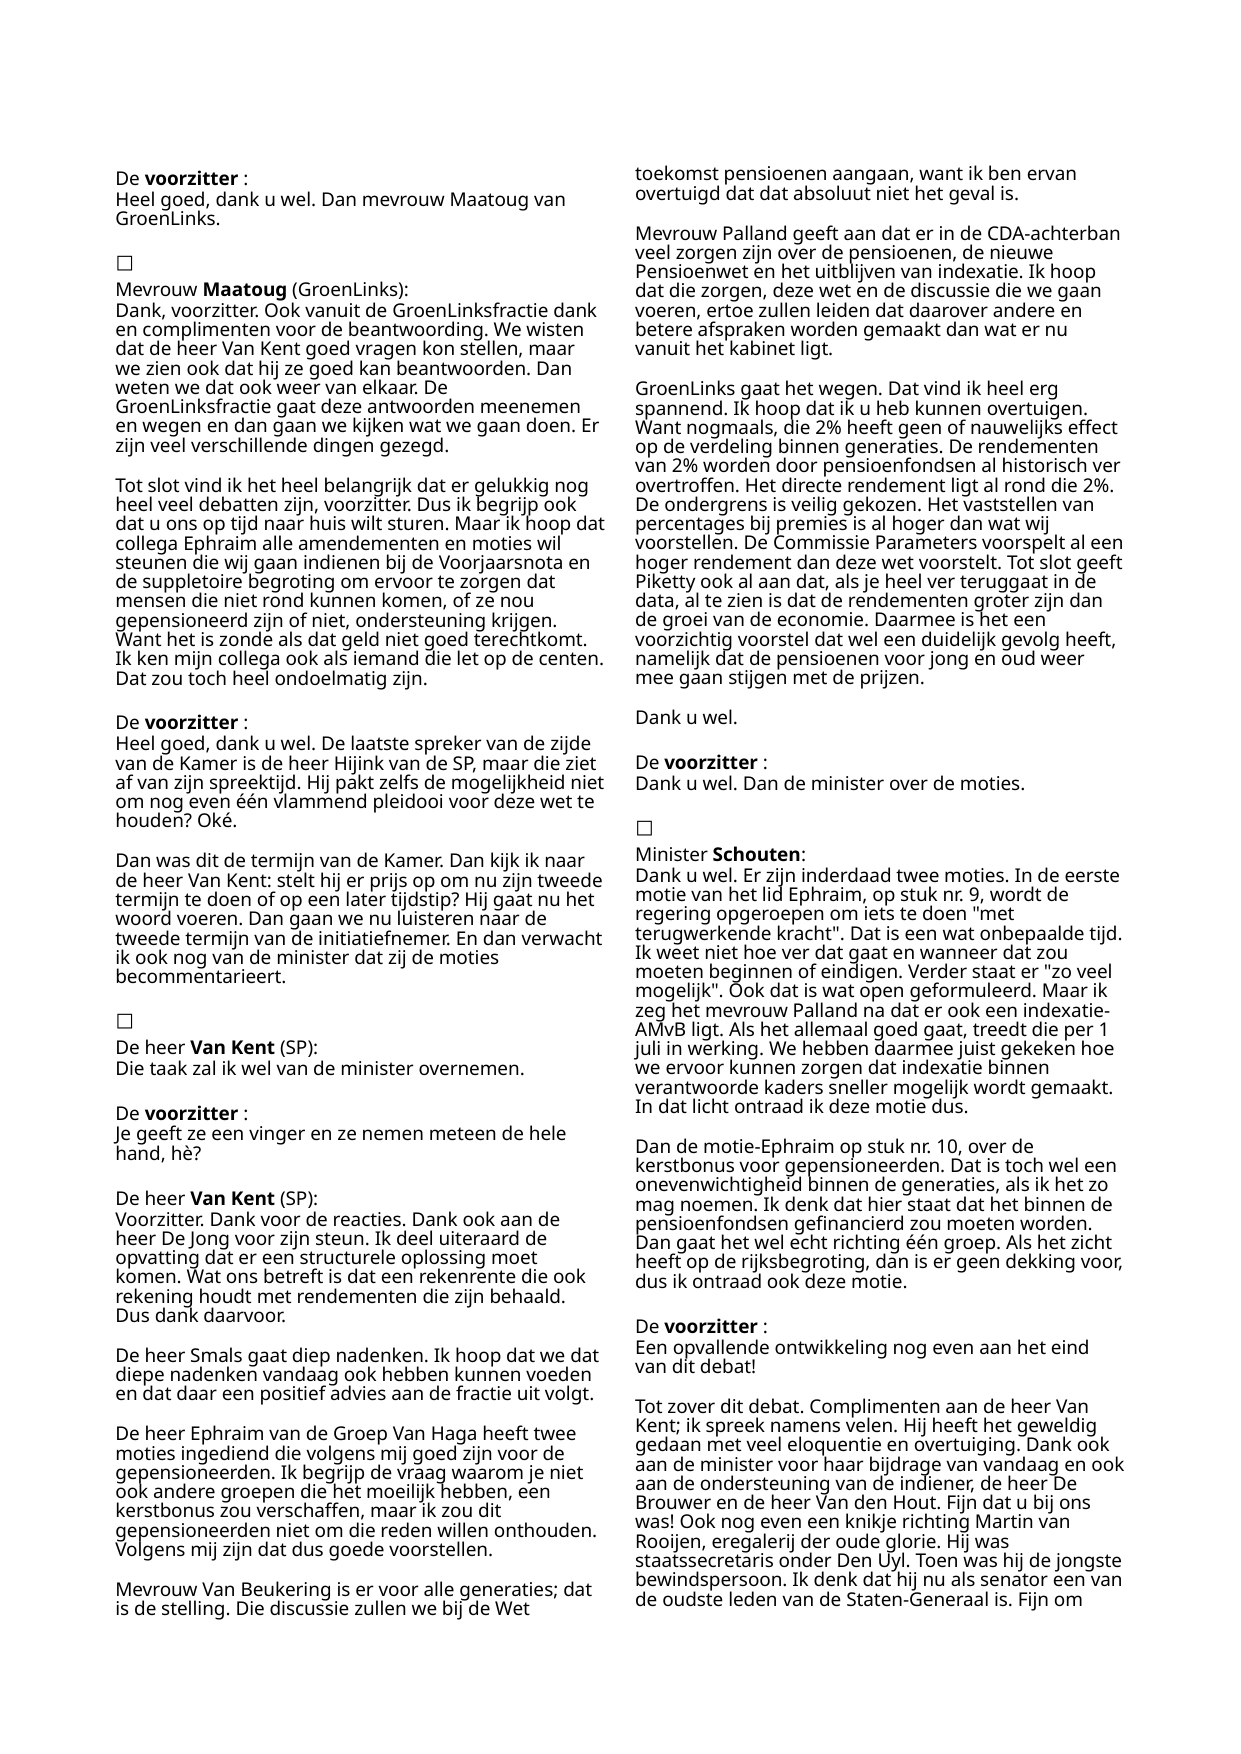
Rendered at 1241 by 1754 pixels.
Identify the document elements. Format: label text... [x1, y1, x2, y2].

text Dank u wel. [635, 709, 1125, 728]
text De voorzitter : [635, 749, 1125, 775]
text Je geeft ze een vinger en ze nemen meteen de hele hand, hè? [115, 1125, 605, 1164]
text toekomst pensioenen aangaan, want ik ben ervan overtuigd dat dat absoluut niet het geval is. [635, 165, 1125, 204]
text De heer Van Kent (SP): [115, 1034, 605, 1059]
text Minister Schouten: [635, 841, 1125, 867]
text Een opvallende ontwikkeling nog even aan het eind van dit debat! [635, 1339, 1125, 1377]
text De heer Van Kent (SP): [115, 1185, 605, 1211]
text Dank u wel. Er zijn inderdaad twee moties. In de eerste motie van het lid Ephraim, op stuk nr. 9, wordt de regering opgeroepen om iets te doen "met terugwerkende kracht". Dat is een wat onbepaalde tijd. Ik weet niet hoe ver dat gaat en wanneer dat zou moeten beginnen of eindigen. Verder staat er "zo veel mogelijk". Ook dat is wat open geformuleerd. Maar ik zeg het mevrouw Palland na dat er ook een indexatie-AMvB ligt. Als het allemaal goed gaat, treedt die per 1 juli in werking. We hebben daarmee juist gekeken hoe we ervoor kunnen zorgen dat indexatie binnen verantwoorde kaders sneller mogelijk wordt gemaakt. In dat licht ontraad ik deze motie dus. [635, 867, 1125, 1117]
text Dank, voorzitter. Ook vanuit de GroenLinksfractie dank en complimenten voor de beantwoording. We wisten dat de heer Van Kent goed vragen kon stellen, maar we zien ook dat hij ze goed kan beantwoorden. Dan weten we dat ook weer van elkaar. De GroenLinksfractie gaat deze antwoorden meenemen en wegen en dan gaan we kijken wat we gaan doen. Er zijn veel verschillende dingen gezegd. [115, 302, 605, 456]
text ⬜ [635, 815, 1125, 841]
text De voorzitter : [115, 709, 605, 735]
text De heer Smals gaat diep nadenken. Ik hoop dat we dat diepe nadenken vandaag ook hebben kunnen voeden en dat daar een positief advies aan de fractie uit volgt. [115, 1347, 605, 1405]
text Mevrouw Maatoug (GroenLinks): [115, 276, 605, 302]
text Dank u wel. Dan de minister over de moties. [635, 775, 1125, 794]
text Mevrouw Van Beukering is er voor alle generaties; dat is de stelling. Die discussie zullen we bij de Wet [115, 1581, 605, 1619]
text Voorzitter. Dank voor de reacties. Dank ook aan de heer De Jong voor zijn steun. Ik deel uiteraard de opvatting dat er een structurele oplossing moet komen. Wat ons betreft is dat een rekenrente die ook rekening houdt met rendementen die zijn behaald. Dus dank daarvoor. [115, 1211, 605, 1326]
text Dan de motie-Ephraim op stuk nr. 10, over de kerstbonus voor gepensioneerden. Dat is toch wel een onevenwichtigheid binnen de generaties, als ik het zo mag noemen. Ik denk dat hier staat dat het binnen de pensioenfondsen gefinancierd zou moeten worden. Dan gaat het wel echt richting één groep. Als het zicht heeft op de rijksbegroting, dan is er geen dekking voor, dus ik ontraad ook deze motie. [635, 1138, 1125, 1292]
text Tot slot vind ik het heel belangrijk dat er gelukkig nog heel veel debatten zijn, voorzitter. Dus ik begrijp ook dat u ons op tijd naar huis wilt sturen. Maar ik hoop dat collega Ephraim alle amendementen en moties wil steunen die wij gaan indienen bij de Voorjaarsnota en de suppletoire begroting om ervoor te zorgen dat mensen die niet rond kunnen komen, of ze nou gepensioneerd zijn of niet, ondersteuning krijgen. Want het is zonde als dat geld niet goed terechtkomt. Ik ken mijn collega ook als iemand die let op de centen. Dat zou toch heel ondoelmatig zijn. [115, 477, 605, 689]
text ⬜ [115, 250, 605, 276]
text De voorzitter : [115, 1100, 605, 1125]
text Tot zover dit debat. Complimenten aan de heer Van Kent; ik spreek namens velen. Hij heeft het geweldig gedaan met veel eloquentie en overtuiging. Dank ook aan de minister voor haar bijdrage van vandaag en ook aan de ondersteuning van de indiener, de heer De Brouwer en de heer Van den Hout. Fijn dat u bij ons was! Ook nog even een knikje richting Martin van Rooijen, eregalerij der oude glorie. Hij was staatssecretaris onder Den Uyl. Toen was hij de jongste bewindspersoon. Ik denk dat hij nu als senator een van de oudste leden van de Staten-Generaal is. Fijn om [635, 1398, 1125, 1610]
text De voorzitter : [635, 1313, 1125, 1339]
text De voorzitter : [115, 165, 605, 191]
text De heer Ephraim van de Groep Van Haga heeft twee moties ingediend die volgens mij goed zijn voor de gepensioneerden. Ik begrijp de vraag waarom je niet ook andere groepen die het moeilijk hebben, een kerstbonus zou verschaffen, maar ik zou dit gepensioneerden niet om die reden willen onthouden. Volgens mij zijn dat dus goede voorstellen. [115, 1425, 605, 1560]
text GroenLinks gaat het wegen. Dat vind ik heel erg spannend. Ik hoop dat ik u heb kunnen overtuigen. Want nogmaals, die 2% heeft geen of nauwelijks effect op de verdeling binnen generaties. De rendementen van 2% worden door pensioenfondsen al historisch ver overtroffen. Het directe rendement ligt al rond die 2%. De ondergrens is veilig gekozen. Het vaststellen van percentages bij premies is al hoger dan wat wij voorstellen. De Commissie Parameters voorspelt al een hoger rendement dan deze wet voorstelt. Tot slot geeft Piketty ook al aan dat, als je heel ver teruggaat in de data, al te zien is dat de rendementen groter zijn dan de groei van de economie. Daarmee is het een voorzichtig voorstel dat wel een duidelijk gevolg heeft, namelijk dat de pensioenen voor jong en oud weer mee gaan stijgen met de prijzen. [635, 380, 1125, 688]
text Dan was dit de termijn van de Kamer. Dan kijk ik naar de heer Van Kent: stelt hij er prijs op om nu zijn tweede termijn te doen of op een later tijdstip? Hij gaat nu het woord voeren. Dan gaan we nu luisteren naar de tweede termijn van de initiatiefnemer. En dan verwacht ik ook nog van de minister dat zij de moties becommentarieert. [115, 852, 605, 987]
text Heel goed, dank u wel. Dan mevrouw Maatoug van GroenLinks. [115, 191, 605, 229]
text Die taak zal ik wel van de minister overnemen. [115, 1059, 605, 1079]
text Heel goed, dank u wel. De laatste spreker van de zijde van de Kamer is de heer Hijink van de SP, maar die ziet af van zijn spreektijd. Hij pakt zelfs de mogelijkheid niet om nog even één vlammend pleidooi voor deze wet te houden? Oké. [115, 735, 605, 832]
text ⬜ [115, 1008, 605, 1034]
text Mevrouw Palland geeft aan dat er in de CDA-achterban veel zorgen zijn over de pensioenen, de nieuwe Pensioenwet en het uitblijven van indexatie. Ik hoop dat die zorgen, deze wet en de discussie die we gaan voeren, ertoe zullen leiden dat daarover andere en betere afspraken worden gemaakt dan wat er nu vanuit het kabinet ligt. [635, 224, 1125, 359]
